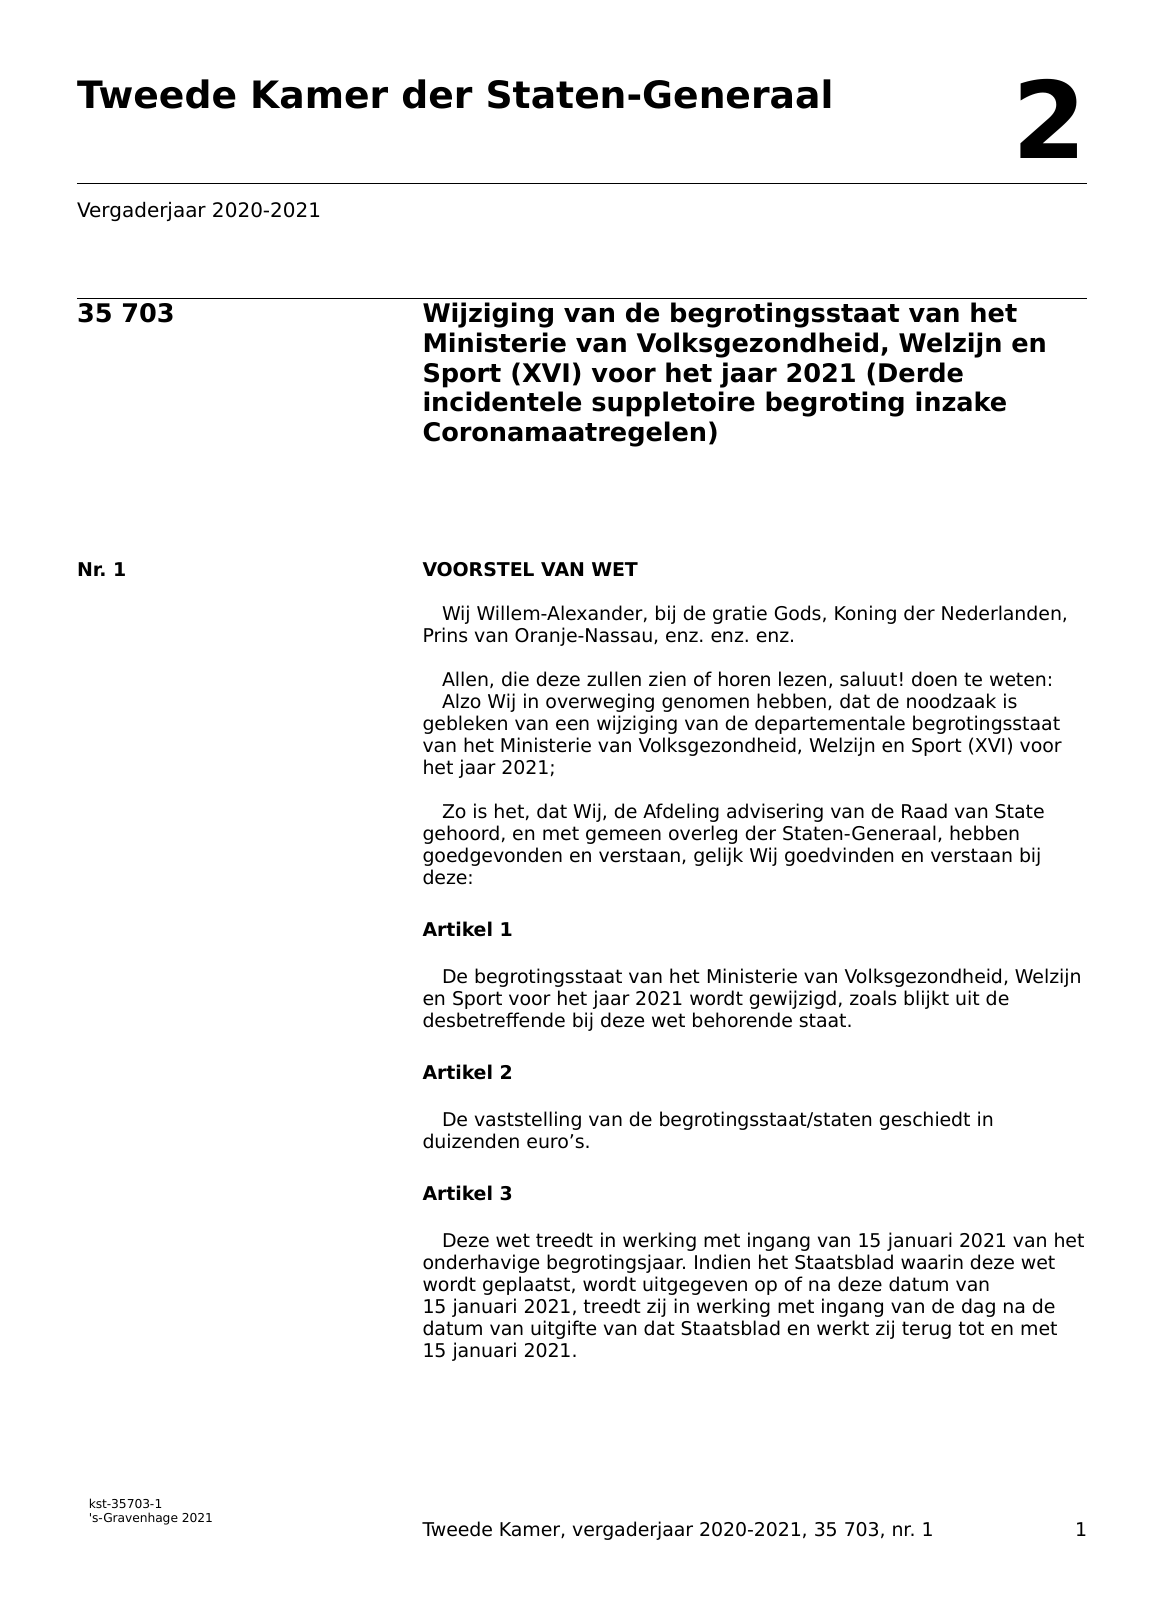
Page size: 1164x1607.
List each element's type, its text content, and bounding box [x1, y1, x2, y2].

table_header Tweede Kamer der Staten-Generaal [77, 59, 886, 183]
text Wij Willem-Alexander, bij de gratie Gods, Koning der Nederlanden, Prins van Oranje-Nassau, enz. enz. enz. [422, 603, 1087, 647]
subtitle 35 703 Wijziging van de begrotingsstaat van het Ministerie van Volksgezondheid, Welzijn en Sport (XVI) voor het jaar 2021 (Derde incidentele suppletoire begroting inzake Coronamaatregelen) [77, 299, 1087, 447]
text 's-Gravenhage 2021 [88, 1511, 323, 1525]
text Deze wet treedt in werking met ingang van 15 januari 2021 van het onderhavige begrotingsjaar. Indien het Staatsblad waarin deze wet wordt geplaatst, wordt uitgegeven op of na deze datum van 15 januari 2021, treedt zij in werking met ingang van de dag na de datum van uitgifte van dat Staatsblad en werkt zij terug tot en met 15 januari 2021. [422, 1229, 1087, 1361]
text Alzo Wij in overweging genomen hebben, dat de noodzaak is gebleken van een wijziging van de departementale begrotingsstaat van het Ministerie van Volksgezondheid, Welzijn en Sport (XVI) voor het jaar 2021; [422, 691, 1087, 779]
text Zo is het, dat Wij, de Afdeling advisering van de Raad van State gehoord, en met gemeen overleg der Staten-Generaal, hebben goedgevonden en verstaan, gelijk Wij goedvinden en verstaan bij deze: [422, 801, 1087, 889]
subtitle Artikel 3 [422, 1183, 1087, 1204]
table_header 2 [886, 59, 1087, 183]
subtitle Artikel 1 [422, 919, 1087, 941]
text De begrotingsstaat van het Ministerie van Volksgezondheid, Welzijn en Sport voor het jaar 2021 wordt gewijzigd, zoals blijkt uit de desbetreffende bij deze wet behorende staat. [422, 966, 1087, 1032]
text De vaststelling van de begrotingsstaat/staten geschiedt in duizenden euro’s. [422, 1109, 1087, 1153]
table_cell Vergaderjaar 2020-2021 [77, 184, 1087, 298]
text Allen, die deze zullen zien of horen lezen, saluut! doen te weten: [422, 669, 1087, 691]
subtitle Nr. 1 VOORSTEL VAN WET [77, 558, 1087, 580]
subtitle Artikel 2 [422, 1062, 1087, 1084]
text kst-35703-1 [88, 1497, 323, 1511]
